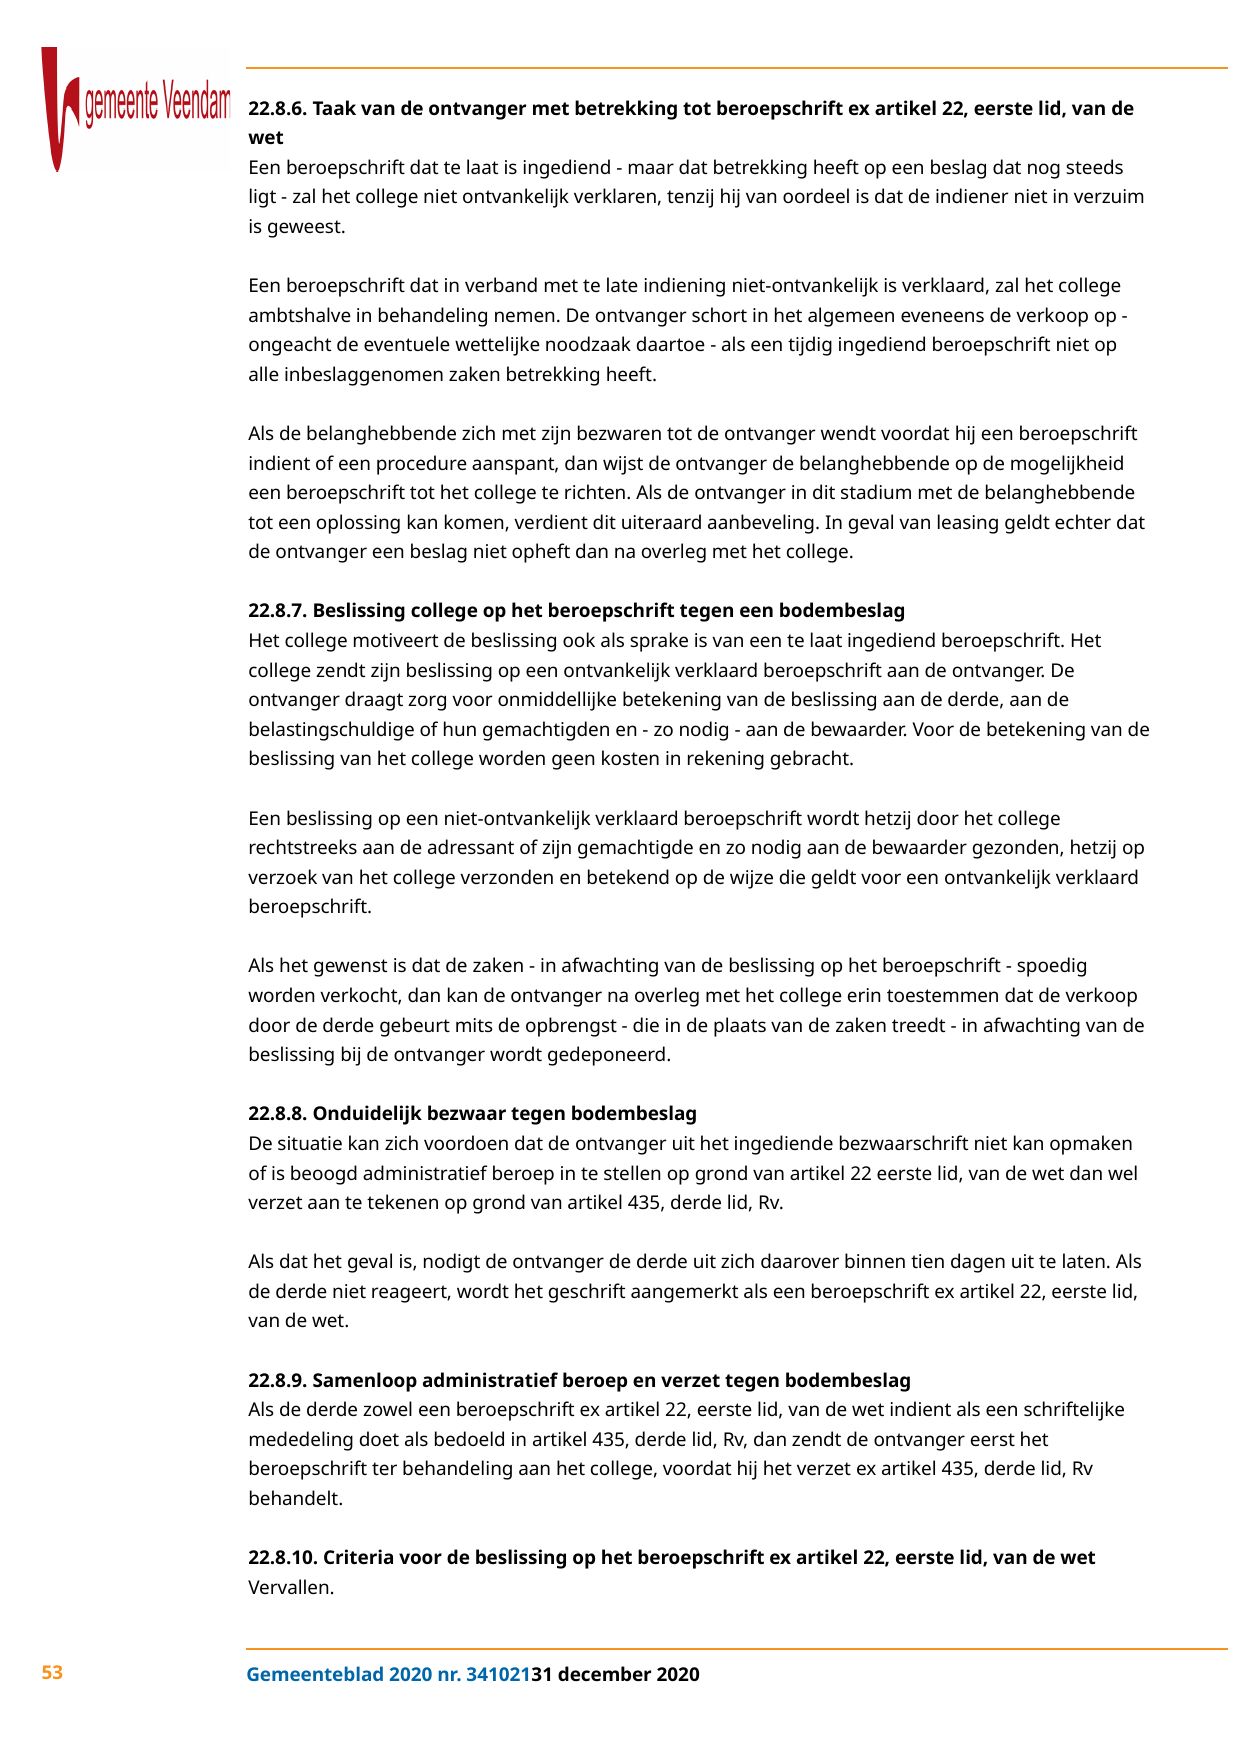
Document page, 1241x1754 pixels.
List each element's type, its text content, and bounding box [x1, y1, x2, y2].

text 22.8.6. Taak van de ontvanger met betrekking tot beroepschrift ex artikel 22, eerste lid, van de wet [248, 95, 1152, 150]
text 22.8.9. Samenloop administratief beroep en verzet tegen bodembeslag [248, 1367, 1152, 1393]
text Als de derde zowel een beroepschrift ex artikel 22, eerste lid, van de wet indient als een schriftelijke mededeling doet als bedoeld in artikel 435, derde lid, Rv, dan zendt de ontvanger eerst het beroepschrift ter behandeling aan het college, voordat hij het verzet ex artikel 435, derde lid, Rv behandelt. [248, 1396, 1152, 1511]
text 22.8.8. Onduidelijk bezwaar tegen bodembeslag [248, 1101, 1152, 1126]
text Het college motiveert de beslissing ook als sprake is van een te laat ingediend beroepschrift. Het college zendt zijn beslissing op een ontvankelijk verklaard beroepschrift aan de ontvanger. De ontvanger draagt zorg voor onmiddellijke betekening van de beslissing aan de derde, aan de belastingschuldige of hun gemachtigden en - zo nodig - aan de bewaarder. Voor de betekening van de beslissing van het college worden geen kosten in rekening gebracht. [248, 627, 1152, 771]
text Als de belanghebbende zich met zijn bezwaren tot de ontvanger wendt voordat hij een beroepschrift indient of een procedure aanspant, dan wijst de ontvanger de belanghebbende op de mogelijkheid een beroepschrift tot het college te richten. Als de ontvanger in dit stadium met de belanghebbende tot een oplossing kan komen, verdient dit uiteraard aanbeveling. In geval van leasing geldt echter dat de ontvanger een beslag niet opheft dan na overleg met het college. [248, 420, 1152, 564]
text 22.8.10. Criteria voor de beslissing op het beroepschrift ex artikel 22, eerste lid, van de wet [248, 1544, 1152, 1570]
text Een beroepschrift dat in verband met te late indiening niet-ontvankelijk is verklaard, zal het college ambtshalve in behandeling nemen. De ontvanger schort in het algemeen eveneens de verkoop op - ongeacht de eventuele wettelijke noodzaak daartoe - als een tijdig ingediend beroepschrift niet op alle inbeslaggenomen zaken betrekking heeft. [248, 272, 1152, 387]
text Vervallen. [248, 1574, 1152, 1600]
text Als het gewenst is dat de zaken - in afwachting van de beslissing op het beroepschrift - spoedig worden verkocht, dan kan de ontvanger na overleg met het college erin toestemmen dat de verkoop door de derde gebeurt mits de opbrengst - die in de plaats van de zaken treedt - in afwachting van de beslissing bij de ontvanger wordt gedeponeerd. [248, 953, 1152, 1067]
text Een beslissing op een niet-ontvankelijk verklaard beroepschrift wordt hetzij door het college rechtstreeks aan de adressant of zijn gemachtigde en zo nodig aan de bewaarder gezonden, hetzij op verzoek van het college verzonden en betekend op de wijze die geldt voor een ontvankelijk verklaard beroepschrift. [248, 805, 1152, 919]
picture [41, 47, 231, 172]
text Als dat het geval is, nodigt de ontvanger de derde uit zich daarover binnen tien dagen uit te laten. Als de derde niet reageert, wordt het geschrift aangemerkt als een beroepschrift ex artikel 22, eerste lid, van de wet. [248, 1248, 1152, 1333]
text 22.8.7. Beslissing college op het beroepschrift tegen een bodembeslag [248, 598, 1152, 623]
text Een beroepschrift dat te laat is ingediend - maar dat betrekking heeft op een beslag dat nog steeds ligt - zal het college niet ontvankelijk verklaren, tenzij hij van oordeel is dat de indiener niet in verzuim is geweest. [248, 154, 1152, 239]
text De situatie kan zich voordoen dat de ontvanger uit het ingediende bezwaarschrift niet kan opmaken of is beoogd administratief beroep in te stellen op grond van artikel 22 eerste lid, van de wet dan wel verzet aan te tekenen op grond van artikel 435, derde lid, Rv. [248, 1130, 1152, 1215]
